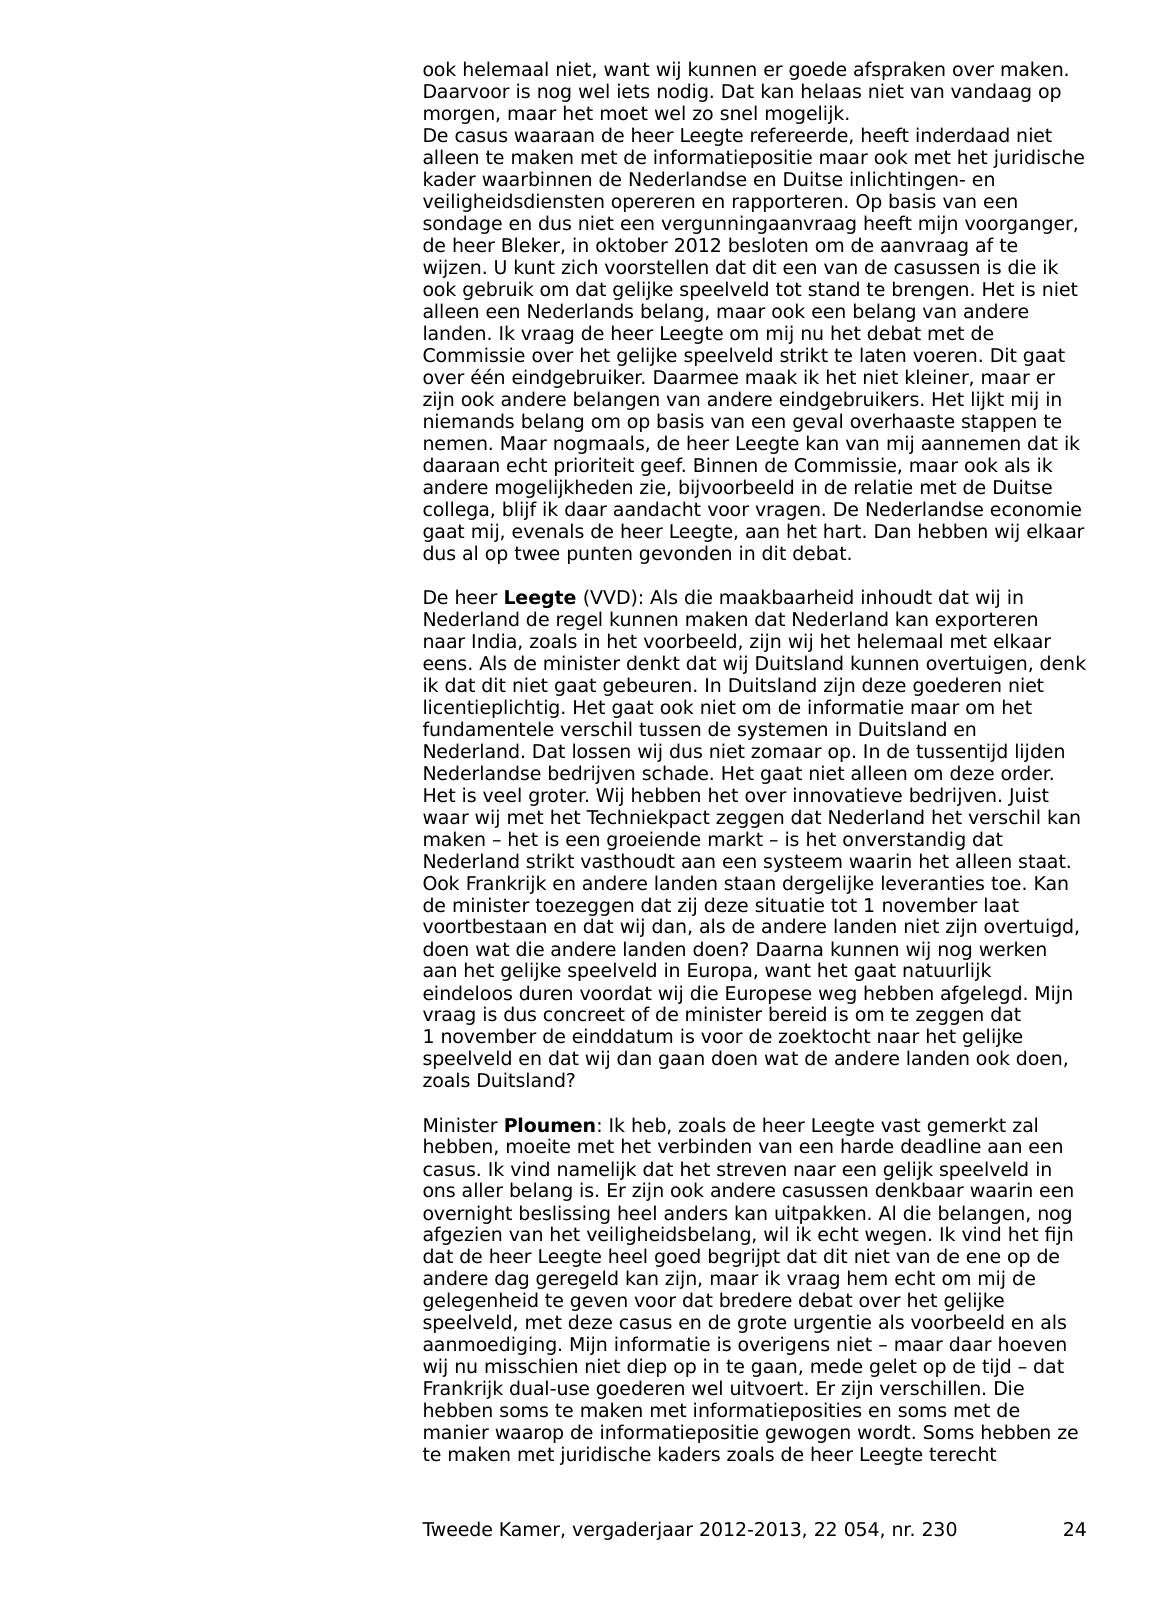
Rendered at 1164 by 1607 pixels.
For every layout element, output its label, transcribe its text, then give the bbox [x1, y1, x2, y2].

text De heer Leegte (VVD): Als die maakbaarheid inhoudt dat wij in Nederland de regel kunnen maken dat Nederland kan exporteren naar India, zoals in het voorbeeld, zijn wij het helemaal met elkaar eens. Als de minister denkt dat wij Duitsland kunnen overtuigen, denk ik dat dit niet gaat gebeuren. In Duitsland zijn deze goederen niet licentieplichtig. Het gaat ook niet om de informatie maar om het fundamentele verschil tussen de systemen in Duitsland en Nederland. Dat lossen wij dus niet zomaar op. In de tussentijd lijden Nederlandse bedrijven schade. Het gaat niet alleen om deze order. Het is veel groter. Wij hebben het over innovatieve bedrijven. Juist waar wij met het Techniekpact zeggen dat Nederland het verschil kan maken – het is een groeiende markt – is het onverstandig dat Nederland strikt vasthoudt aan een systeem waarin het alleen staat. Ook Frankrijk en andere landen staan dergelijke leveranties toe. Kan de minister toezeggen dat zij deze situatie tot 1 november laat voortbestaan en dat wij dan, als de andere landen niet zijn overtuigd, doen wat die andere landen doen? Daarna kunnen wij nog werken aan het gelijke speelveld in Europa, want het gaat natuurlijk eindeloos duren voordat wij die Europese weg hebben afgelegd. Mijn vraag is dus concreet of de minister bereid is om te zeggen dat 1 november de einddatum is voor de zoektocht naar het gelijke speelveld en dat wij dan gaan doen wat de andere landen ook doen, zoals Duitsland? [422, 587, 1087, 1092]
text De casus waaraan de heer Leegte refereerde, heeft inderdaad niet alleen te maken met de informatiepositie maar ook met het juridische kader waarbinnen de Nederlandse en Duitse inlichtingen- en veiligheidsdiensten opereren en rapporteren. Op basis van een sondage en dus niet een vergunningaanvraag heeft mijn voorganger, de heer Bleker, in oktober 2012 besloten om de aanvraag af te wijzen. U kunt zich voorstellen dat dit een van de casussen is die ik ook gebruik om dat gelijke speelveld tot stand te brengen. Het is niet alleen een Nederlands belang, maar ook een belang van andere landen. Ik vraag de heer Leegte om mij nu het debat met de Commissie over het gelijke speelveld strikt te laten voeren. Dit gaat over één eindgebruiker. Daarmee maak ik het niet kleiner, maar er zijn ook andere belangen van andere eindgebruikers. Het lijkt mij in niemands belang om op basis van een geval overhaaste stappen te nemen. Maar nogmaals, de heer Leegte kan van mij aannemen dat ik daaraan echt prioriteit geef. Binnen de Commissie, maar ook als ik andere mogelijkheden zie, bijvoorbeeld in de relatie met de Duitse collega, blijf ik daar aandacht voor vragen. De Nederlandse economie gaat mij, evenals de heer Leegte, aan het hart. Dan hebben wij elkaar dus al op twee punten gevonden in dit debat. [422, 125, 1087, 564]
text ook helemaal niet, want wij kunnen er goede afspraken over maken. Daarvoor is nog wel iets nodig. Dat kan helaas niet van vandaag op morgen, maar het moet wel zo snel mogelijk. [422, 59, 1087, 125]
text Minister Ploumen: Ik heb, zoals de heer Leegte vast gemerkt zal hebben, moeite met het verbinden van een harde deadline aan een casus. Ik vind namelijk dat het streven naar een gelijk speelveld in ons aller belang is. Er zijn ook andere casussen denkbaar waarin een overnight beslissing heel anders kan uitpakken. Al die belangen, nog afgezien van het veiligheidsbelang, wil ik echt wegen. Ik vind het fijn dat de heer Leegte heel goed begrijpt dat dit niet van de ene op de andere dag geregeld kan zijn, maar ik vraag hem echt om mij de gelegenheid te geven voor dat bredere debat over het gelijke speelveld, met deze casus en de grote urgentie als voorbeeld en als aanmoediging. Mijn informatie is overigens niet – maar daar hoeven wij nu misschien niet diep op in te gaan, mede gelet op de tijd – dat Frankrijk dual-use goederen wel uitvoert. Er zijn verschillen. Die hebben soms te maken met informatieposities en soms met de manier waarop de informatiepositie gewogen wordt. Soms hebben ze te maken met juridische kaders zoals de heer Leegte terecht [422, 1114, 1087, 1466]
